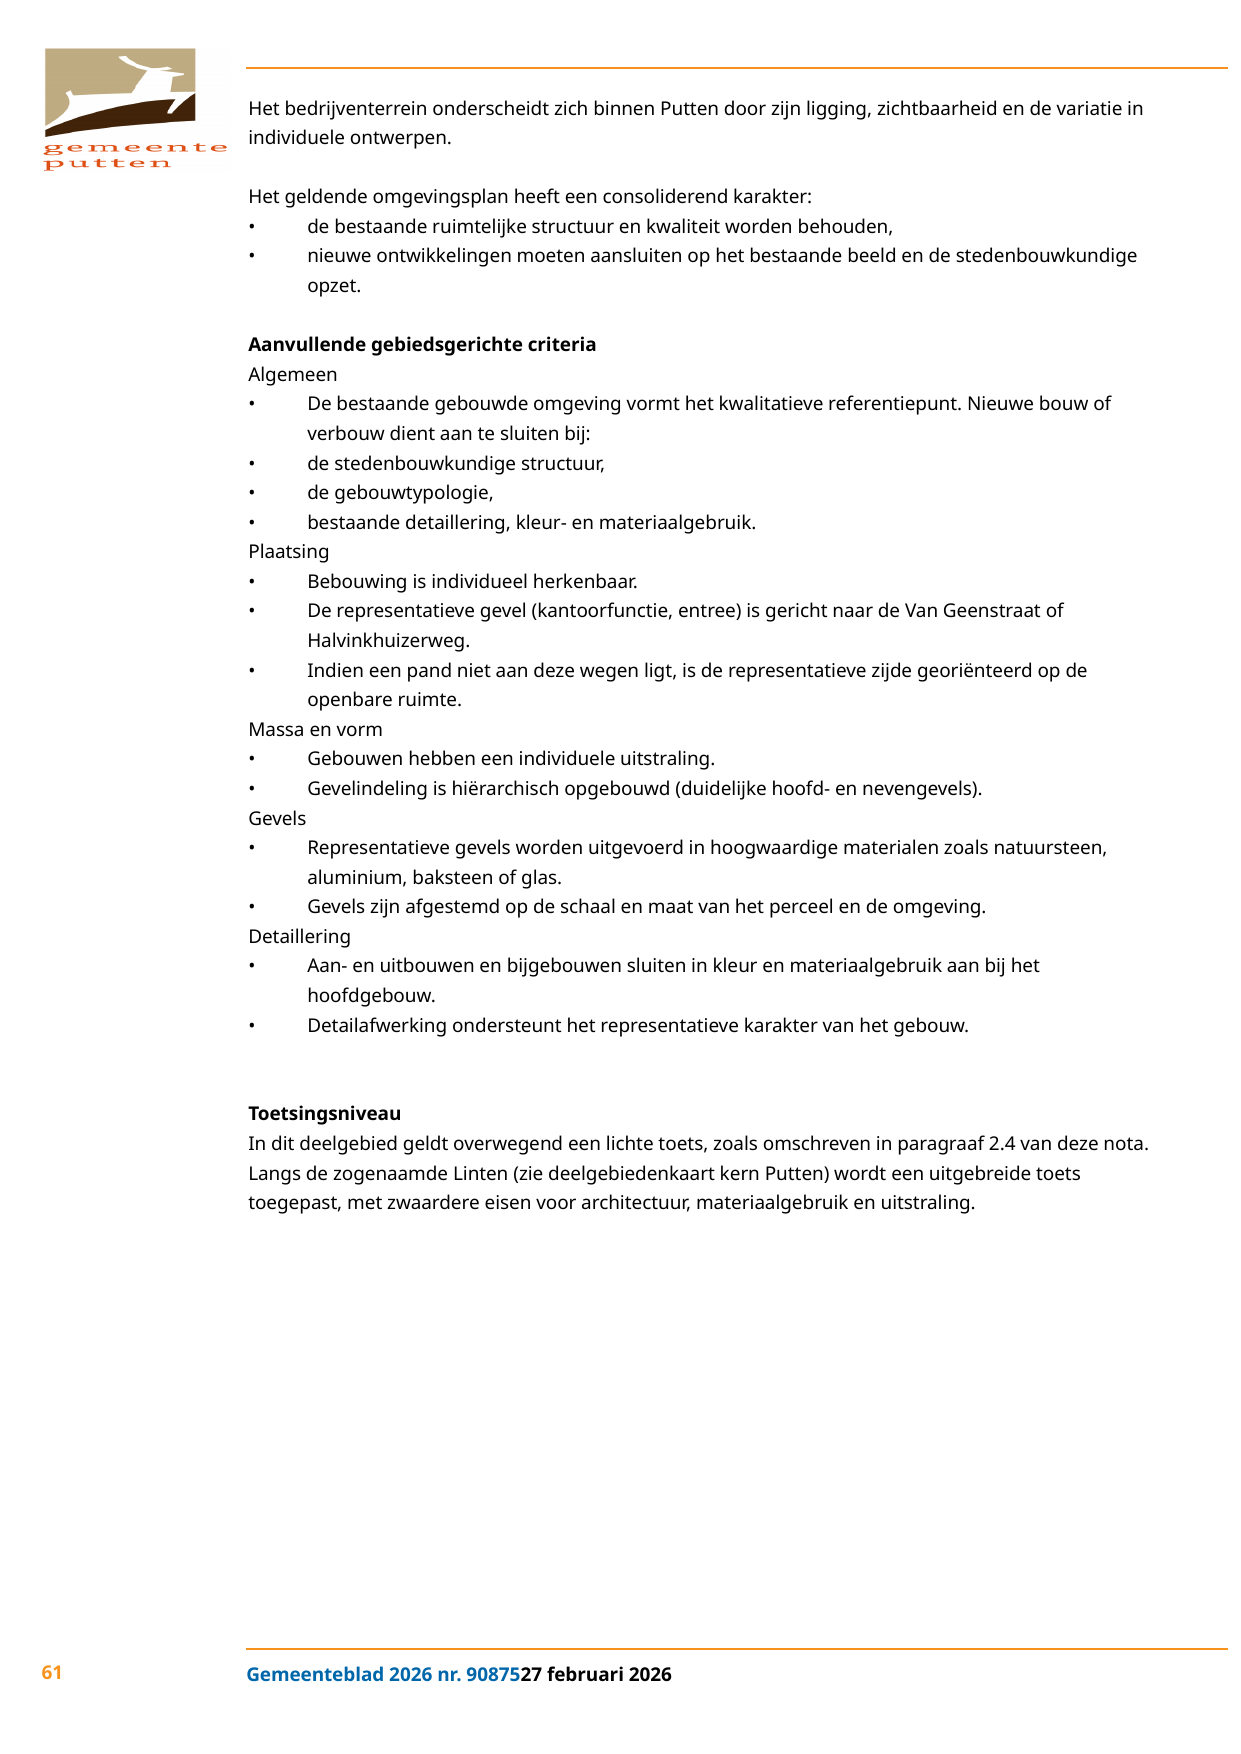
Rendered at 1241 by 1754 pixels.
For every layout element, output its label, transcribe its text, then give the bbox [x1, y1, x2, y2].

list bestaande detaillering, kleur- en materiaalgebruik. [248, 509, 1152, 535]
text Aanvullende gebiedsgerichte criteria [248, 331, 1152, 357]
list De bestaande gebouwde omgeving vormt het kwalitatieve referentiepunt. Nieuwe bouw of verbouw dient aan te sluiten bij: [248, 391, 1152, 446]
list Aan- en uitbouwen en bijgebouwen sluiten in kleur en materiaalgebruik aan bij het hoofdgebouw. [248, 953, 1152, 1008]
text Plaatsing [248, 538, 1152, 564]
text Het bedrijventerrein onderscheidt zich binnen Putten door zijn ligging, zichtbaarheid en de variatie in individuele ontwerpen. [248, 95, 1152, 150]
text Massa en vorm [248, 716, 1152, 742]
text Toetsingsniveau [248, 1101, 1152, 1126]
list Gevels zijn afgestemd op de schaal en maat van het perceel en de omgeving. [248, 893, 1152, 919]
list Bebouwing is individueel herkenbaar. [248, 568, 1152, 594]
text Algemeen [248, 361, 1152, 387]
list Gevelindeling is hiërarchisch opgebouwd (duidelijke hoofd- en nevengevels). [248, 775, 1152, 801]
text Detaillering [248, 923, 1152, 949]
picture [41, 47, 231, 172]
list De representatieve gevel (kantoorfunctie, entree) is gericht naar de Van Geenstraat of Halvinkhuizerweg. [248, 598, 1152, 653]
list Detailafwerking ondersteunt het representatieve karakter van het gebouw. [248, 1012, 1152, 1038]
list de gebouwtypologie, [248, 479, 1152, 505]
list Representatieve gevels worden uitgevoerd in hoogwaardige materialen zoals natuursteen, aluminium, baksteen of glas. [248, 834, 1152, 890]
list de bestaande ruimtelijke structuur en kwaliteit worden behouden, [248, 213, 1152, 239]
list de stedenbouwkundige structuur, [248, 450, 1152, 476]
text Het geldende omgevingsplan heeft een consoliderend karakter: [248, 183, 1152, 209]
text Gevels [248, 805, 1152, 831]
text Langs de zogenaamde Linten (zie deelgebiedenkaart kern Putten) wordt een uitgebreide toets toegepast, met zwaardere eisen voor architectuur, materiaalgebruik en uitstraling. [248, 1160, 1152, 1215]
list Indien een pand niet aan deze wegen ligt, is de representatieve zijde georiënteerd op de openbare ruimte. [248, 657, 1152, 712]
list Gebouwen hebben een individuele uitstraling. [248, 746, 1152, 771]
list nieuwe ontwikkelingen moeten aansluiten op het bestaande beeld en de stedenbouwkundige opzet. [248, 243, 1152, 298]
text In dit deelgebied geldt overwegend een lichte toets, zoals omschreven in paragraaf 2.4 van deze nota. [248, 1130, 1152, 1156]
